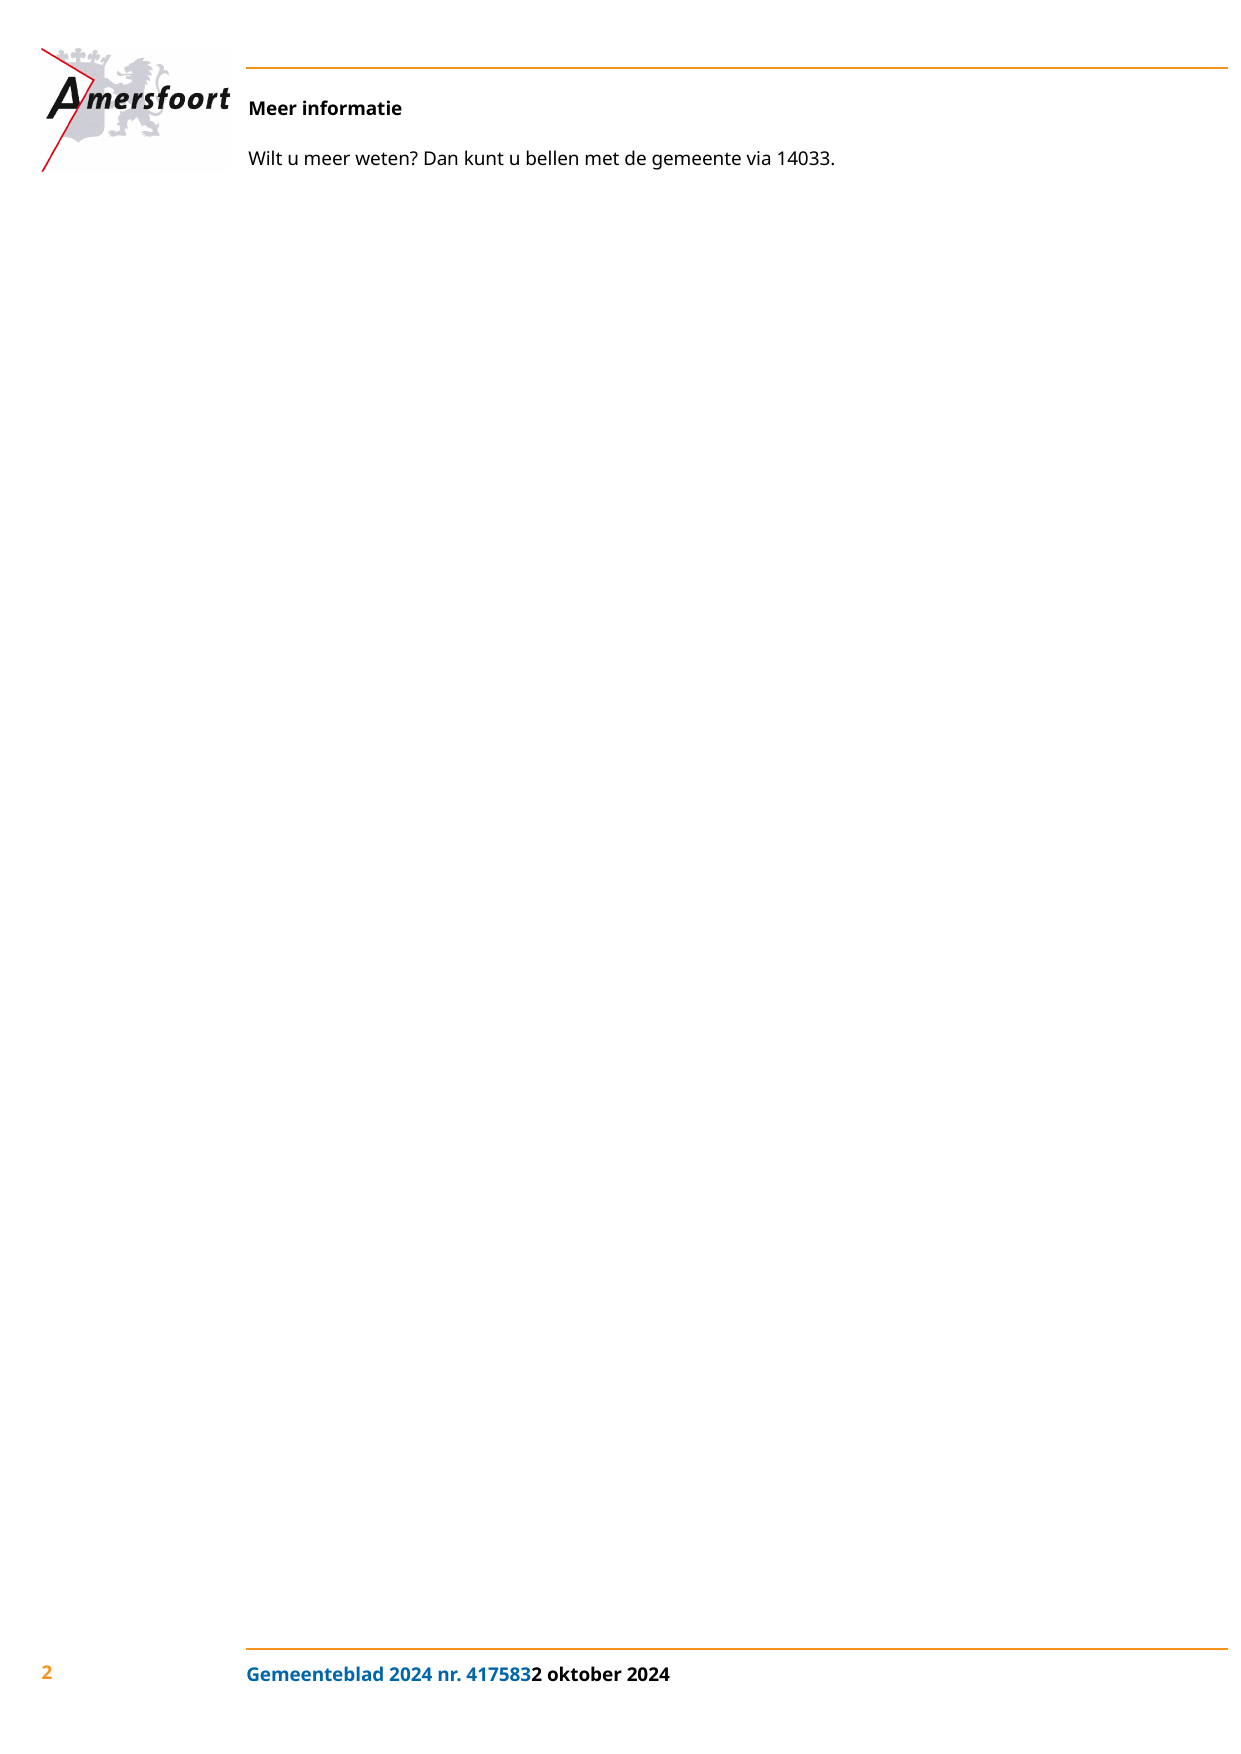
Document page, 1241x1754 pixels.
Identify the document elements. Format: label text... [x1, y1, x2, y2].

picture [41, 47, 231, 172]
text Meer informatie [248, 95, 1152, 121]
text Wilt u meer weten? Dan kunt u bellen met de gemeente via 14033. [248, 145, 1152, 171]
